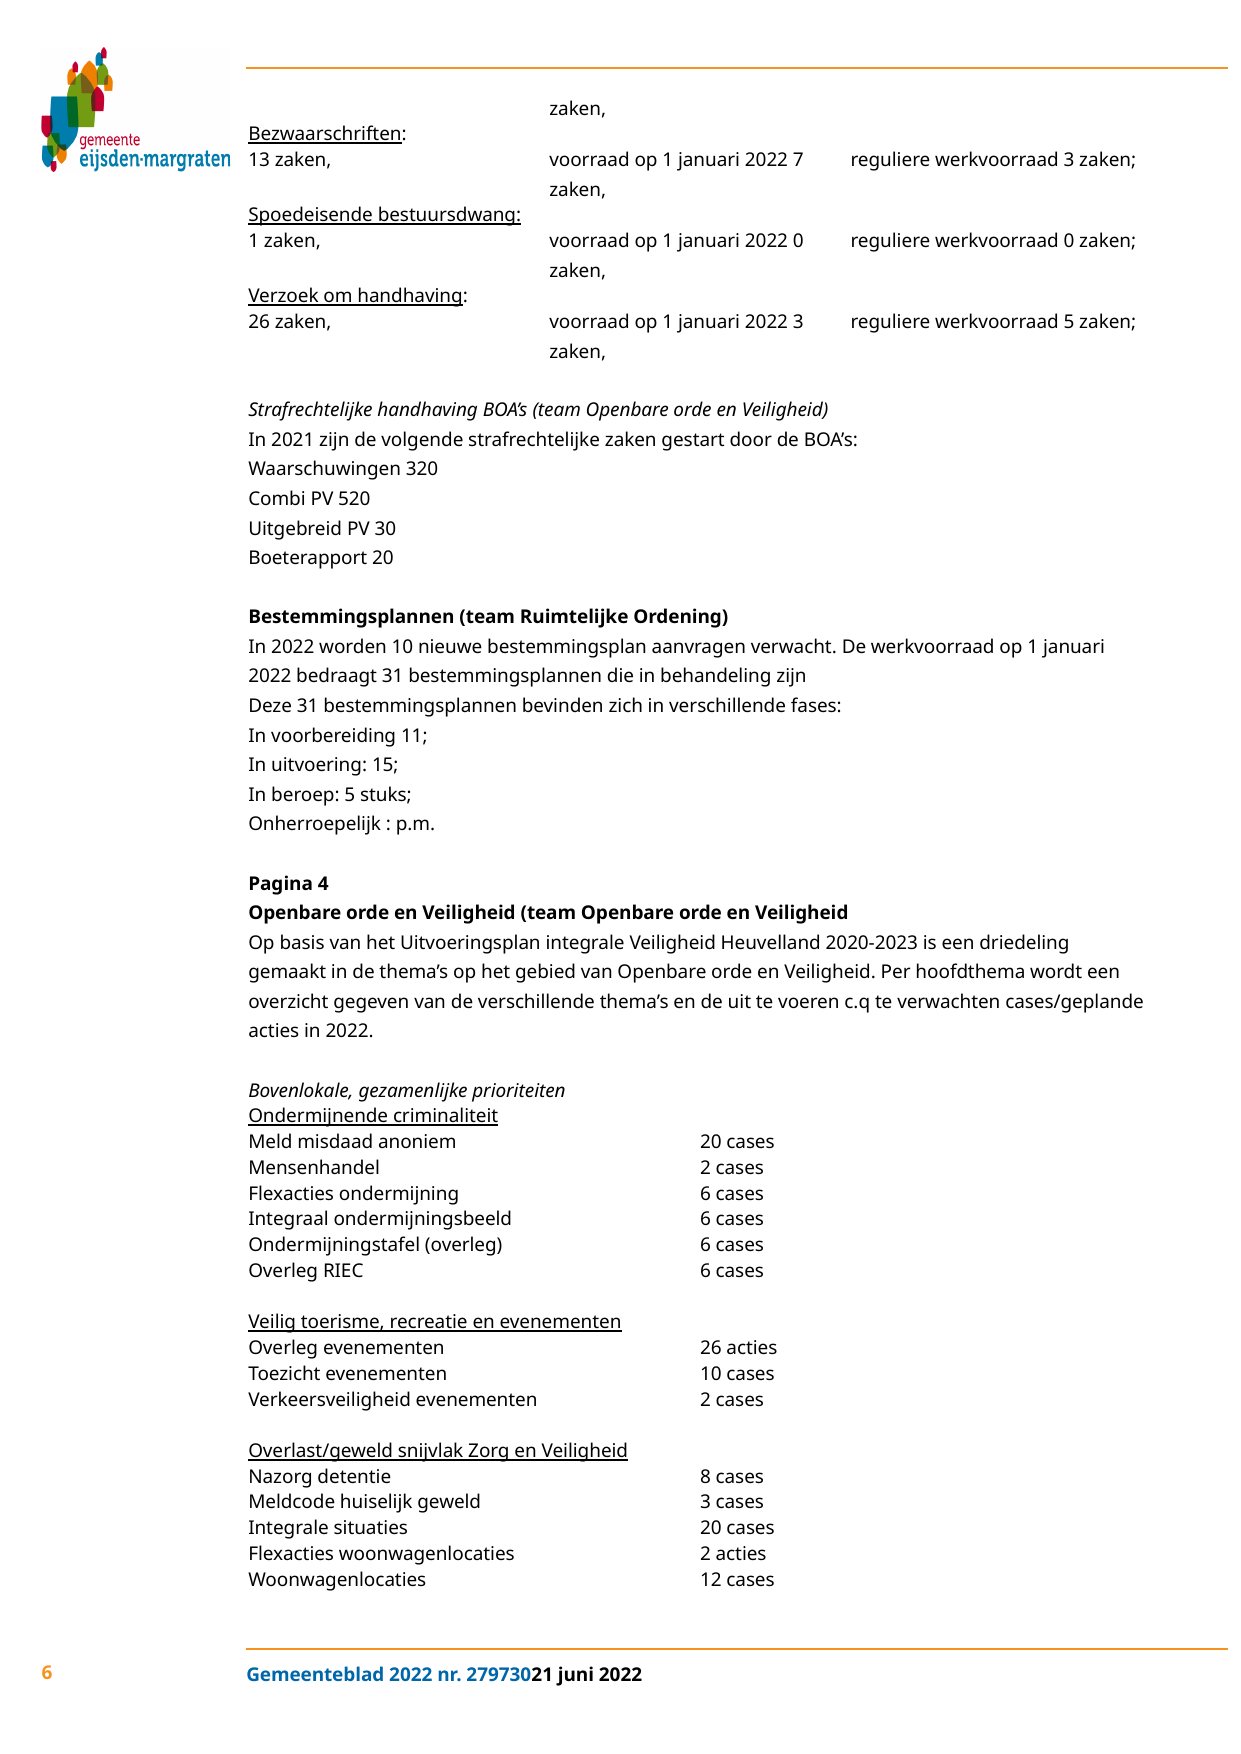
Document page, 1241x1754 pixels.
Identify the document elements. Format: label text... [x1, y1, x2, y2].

text In 2022 worden 10 nieuwe bestemmingsplan aanvragen verwacht. De werkvoorraad op 1 januari 2022 bedraagt 31 bestemmingsplannen die in behandeling zijn [248, 633, 1152, 688]
table_cell [248, 1283, 700, 1308]
table_cell Overlast/geweld snijvlak Zorg en Veiligheid [248, 1437, 700, 1463]
text In uitvoering: 15; [248, 751, 1152, 777]
table_cell 2 cases [700, 1386, 1152, 1411]
table_cell [700, 1309, 1152, 1334]
table_cell voorraad op 1 januari 2022 0 zaken, [549, 227, 850, 283]
table_cell 13 zaken, [248, 146, 549, 202]
table_cell 2 cases [700, 1154, 1152, 1180]
table_cell Spoedeisende bestuursdwang: [248, 202, 549, 227]
table_cell Meldcode huiselijk geweld [248, 1489, 700, 1514]
text Deze 31 bestemmingsplannen bevinden zich in verschillende fases: [248, 692, 1152, 718]
table_cell 20 cases [700, 1514, 1152, 1540]
text Op basis van het Uitvoeringsplan integrale Veiligheid Heuvelland 2020-2023 is een driedeling gemaakt in de thema’s op het gebied van Openbare orde en Veiligheid. Per hoofdthema wordt een overzicht gegeven van de verschillende thema’s en de uit te voeren c.q te verwachten cases/geplande acties in 2022. [248, 929, 1152, 1043]
text Uitgebreid PV 30 [248, 515, 1152, 541]
table_cell Mensenhandel [248, 1154, 700, 1180]
table_cell Flexacties woonwagenlocaties [248, 1540, 700, 1566]
text Waarschuwingen 320 [248, 456, 1152, 481]
table_cell Bezwaarschriften: [248, 121, 549, 146]
table_cell 26 acties [700, 1334, 1152, 1360]
table_cell Toezicht evenementen [248, 1360, 700, 1386]
text Onherroepelijk : p.m. [248, 811, 1152, 836]
table_header Bovenlokale, gezamenlijke prioriteiten [248, 1077, 700, 1103]
table_cell Nazorg detentie [248, 1463, 700, 1489]
table_cell Verkeersveiligheid evenementen [248, 1386, 700, 1411]
table_cell Integraal ondermijningsbeeld [248, 1206, 700, 1231]
table_cell [700, 1103, 1152, 1128]
table_cell Ondermijningstafel (overleg) [248, 1231, 700, 1257]
text Strafrechtelijke handhaving BOA’s (team Openbare orde en Veiligheid) [248, 396, 1152, 422]
table_cell 8 cases [700, 1463, 1152, 1489]
table_cell [248, 95, 549, 121]
table_cell reguliere werkvoorraad 5 zaken; [850, 308, 1152, 364]
table_cell Overleg RIEC [248, 1257, 700, 1283]
table_cell [850, 95, 1152, 121]
table_header [700, 1077, 1152, 1103]
table_cell 10 cases [700, 1360, 1152, 1386]
table_cell 6 cases [700, 1206, 1152, 1231]
table_cell Verzoek om handhaving: [248, 283, 549, 308]
table_cell [850, 202, 1152, 227]
text In 2021 zijn de volgende strafrechtelijke zaken gestart door de BOA’s: [248, 426, 1152, 452]
table_cell 12 cases [700, 1566, 1152, 1592]
table_cell 2 acties [700, 1540, 1152, 1566]
table_cell 6 cases [700, 1180, 1152, 1206]
table_cell [549, 283, 850, 308]
table_cell [850, 121, 1152, 146]
table_cell Ondermijnende criminaliteit [248, 1103, 700, 1128]
text Bestemmingsplannen (team Ruimtelijke Ordening) [248, 603, 1152, 629]
table_cell [700, 1411, 1152, 1437]
table_cell [700, 1283, 1152, 1308]
table_cell voorraad op 1 januari 2022 3 zaken, [549, 308, 850, 364]
text Combi PV 520 [248, 485, 1152, 511]
table_cell [850, 283, 1152, 308]
table_cell Meld misdaad anoniem [248, 1129, 700, 1154]
table_cell 6 cases [700, 1231, 1152, 1257]
table_cell 26 zaken, [248, 308, 549, 364]
table_cell 20 cases [700, 1129, 1152, 1154]
table_cell [549, 202, 850, 227]
table_cell Woonwagenlocaties [248, 1566, 700, 1592]
text In beroep: 5 stuks; [248, 781, 1152, 807]
text Openbare orde en Veiligheid (team Openbare orde en Veiligheid [248, 899, 1152, 925]
table_cell reguliere werkvoorraad 3 zaken; [850, 146, 1152, 202]
table_cell Veilig toerisme, recreatie en evenementen [248, 1309, 700, 1334]
table_cell 3 cases [700, 1489, 1152, 1514]
table_cell [248, 1411, 700, 1437]
table_cell Integrale situaties [248, 1514, 700, 1540]
table_cell voorraad op 1 januari 2022 7 zaken, [549, 146, 850, 202]
table_cell 6 cases [700, 1257, 1152, 1283]
table_cell Overleg evenementen [248, 1334, 700, 1360]
table_cell [549, 121, 850, 146]
table_cell Flexacties ondermijning [248, 1180, 700, 1206]
table_cell zaken, [549, 95, 850, 121]
text Boeterapport 20 [248, 544, 1152, 570]
table_cell reguliere werkvoorraad 0 zaken; [850, 227, 1152, 283]
text In voorbereiding 11; [248, 722, 1152, 748]
picture [41, 47, 231, 172]
text Pagina 4 [248, 870, 1152, 896]
table_cell [700, 1437, 1152, 1463]
table_cell 1 zaken, [248, 227, 549, 283]
